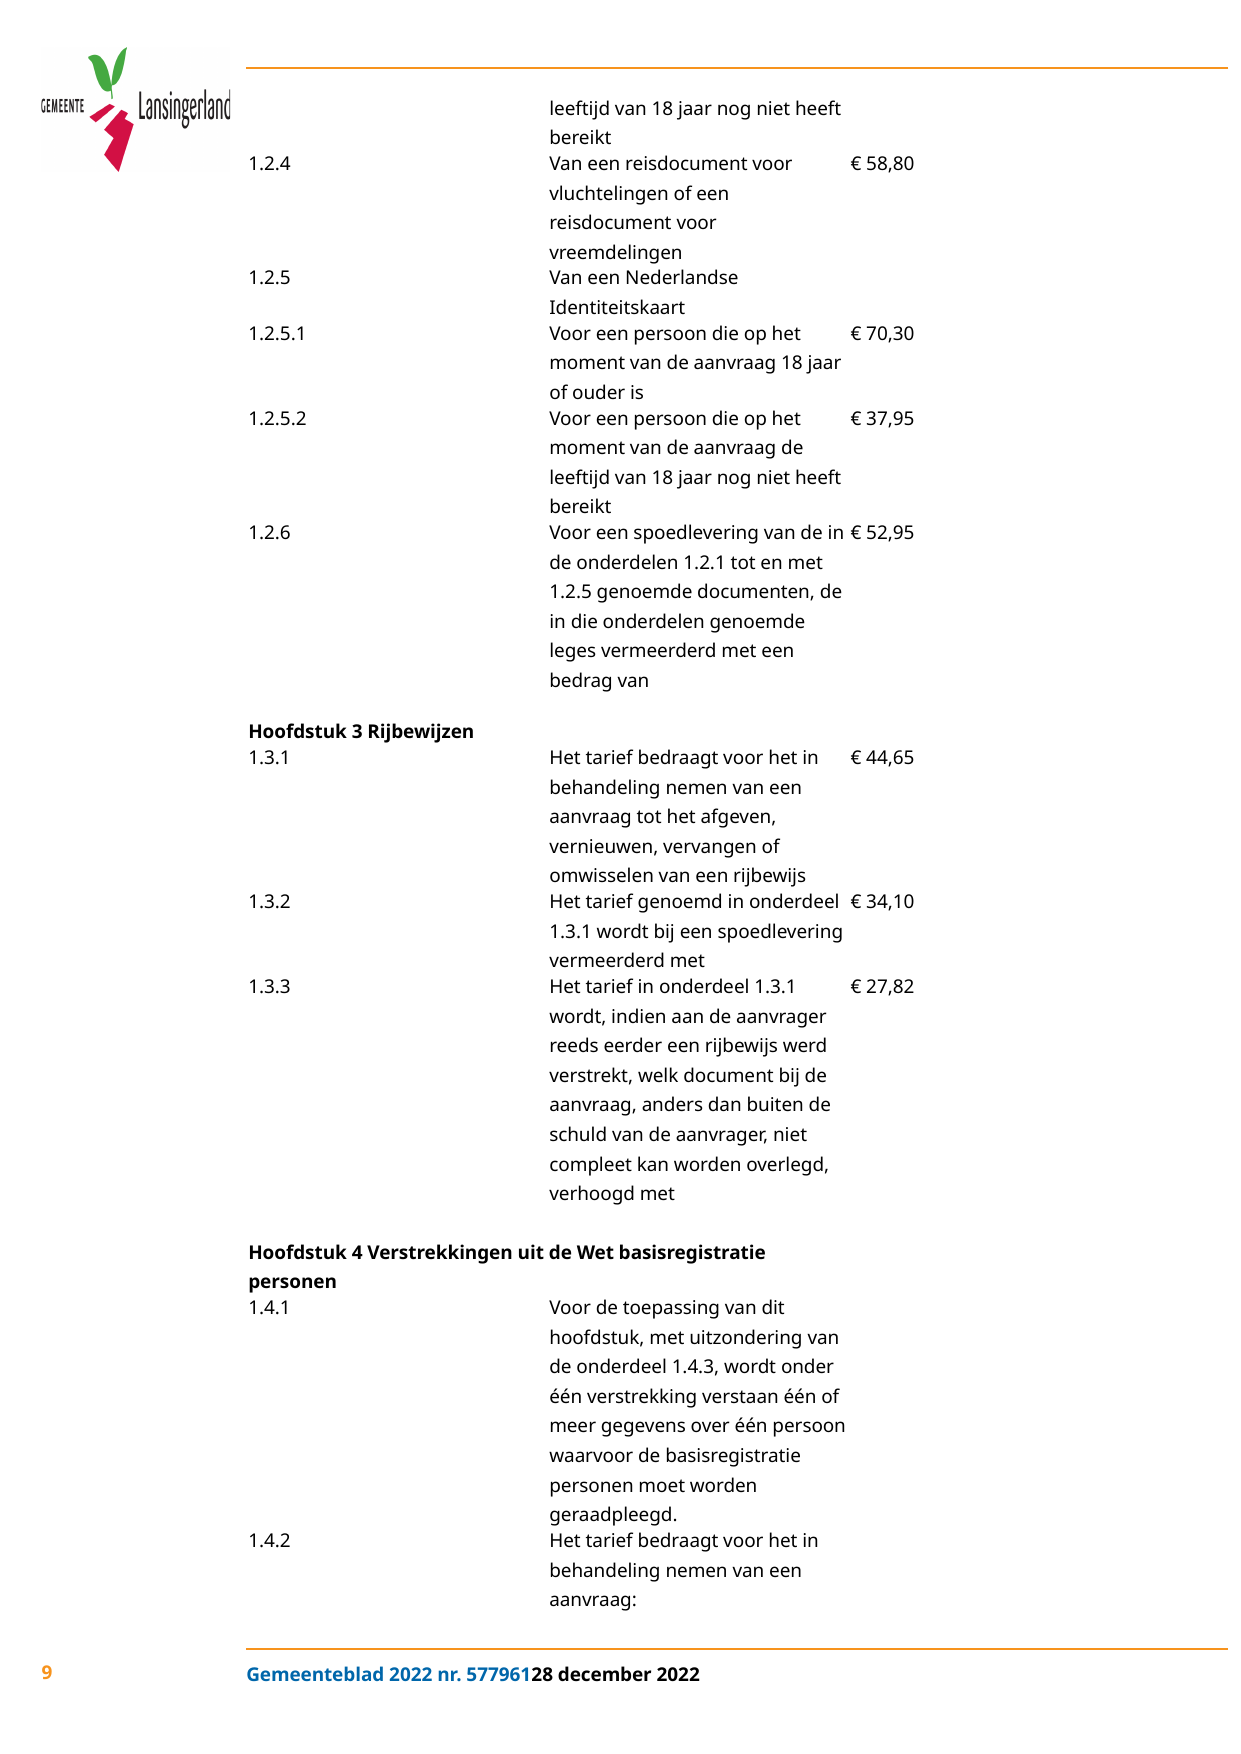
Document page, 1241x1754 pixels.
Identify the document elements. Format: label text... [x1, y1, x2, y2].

table_cell 1.2.5.2 [248, 405, 549, 519]
table_header Hoofdstuk 4 Verstrekkingen uit de Wet basisregistratie personen [248, 1239, 850, 1294]
table_cell Voor een spoedlevering van de in de onderdelen 1.2.1 tot en met 1.2.5 genoemde documenten, de in die onderdelen genoemde leges vermeerderd met een bedrag van [549, 519, 850, 693]
table_cell € 44,65 [850, 744, 1152, 888]
table_cell € 52,95 [850, 519, 1152, 693]
table_cell Van een Nederlandse Identiteitskaart [549, 265, 850, 320]
table_cell € 58,80 [850, 150, 1152, 264]
table_cell € 70,30 [850, 320, 1152, 405]
table_cell Hoofdstuk 3 Rijbewijzen [248, 719, 850, 744]
table_cell Voor een persoon die op het moment van de aanvraag 18 jaar of ouder is [549, 320, 850, 405]
table_cell [248, 693, 549, 719]
table_cell [850, 95, 1152, 150]
picture [41, 47, 231, 172]
table_cell 1.2.5.1 [248, 320, 549, 405]
table_cell [850, 265, 1152, 320]
table_cell leeftijd van 18 jaar nog niet heeft bereikt [549, 95, 850, 150]
table_cell € 27,82 [850, 973, 1152, 1206]
table_cell 1.2.4 [248, 150, 549, 264]
table_cell 1.2.5 [248, 265, 549, 320]
table_cell 1.4.1 [248, 1294, 549, 1527]
table_cell 1.3.2 [248, 889, 549, 973]
table_cell [248, 95, 549, 150]
table_cell Van een reisdocument voor vluchtelingen of een reisdocument voor vreemdelingen [549, 150, 850, 264]
table_cell 1.2.6 [248, 519, 549, 693]
table_cell [850, 719, 1152, 744]
table_cell € 34,10 [850, 889, 1152, 973]
table_cell Voor een persoon die op het moment van de aanvraag de leeftijd van 18 jaar nog niet heeft bereikt [549, 405, 850, 519]
table_cell Voor de toepassing van dit hoofdstuk, met uitzondering van de onderdeel 1.4.3, wordt onder één verstrekking verstaan één of meer gegevens over één persoon waarvoor de basisregistratie personen moet worden geraadpleegd. [549, 1294, 850, 1527]
table_cell Het tarief in onderdeel 1.3.1 wordt, indien aan de aanvrager reeds eerder een rijbewijs werd verstrekt, welk document bij de aanvraag, anders dan buiten de schuld van de aanvrager, niet compleet kan worden overlegd, verhoogd met [549, 973, 850, 1206]
table_cell [850, 1294, 1152, 1527]
table_cell 1.3.3 [248, 973, 549, 1206]
table_cell [850, 1527, 1152, 1612]
table_cell Het tarief genoemd in onderdeel 1.3.1 wordt bij een spoedlevering vermeerderd met [549, 889, 850, 973]
table_cell 1.3.1 [248, 744, 549, 888]
table_header [850, 1239, 1152, 1294]
table_cell [549, 693, 850, 719]
table_cell 1.4.2 [248, 1527, 549, 1612]
table_cell Het tarief bedraagt voor het in behandeling nemen van een aanvraag tot het afgeven, vernieuwen, vervangen of omwisselen van een rijbewijs [549, 744, 850, 888]
table_cell [850, 693, 1152, 719]
table_cell € 37,95 [850, 405, 1152, 519]
table_cell Het tarief bedraagt voor het in behandeling nemen van een aanvraag: [549, 1527, 850, 1612]
